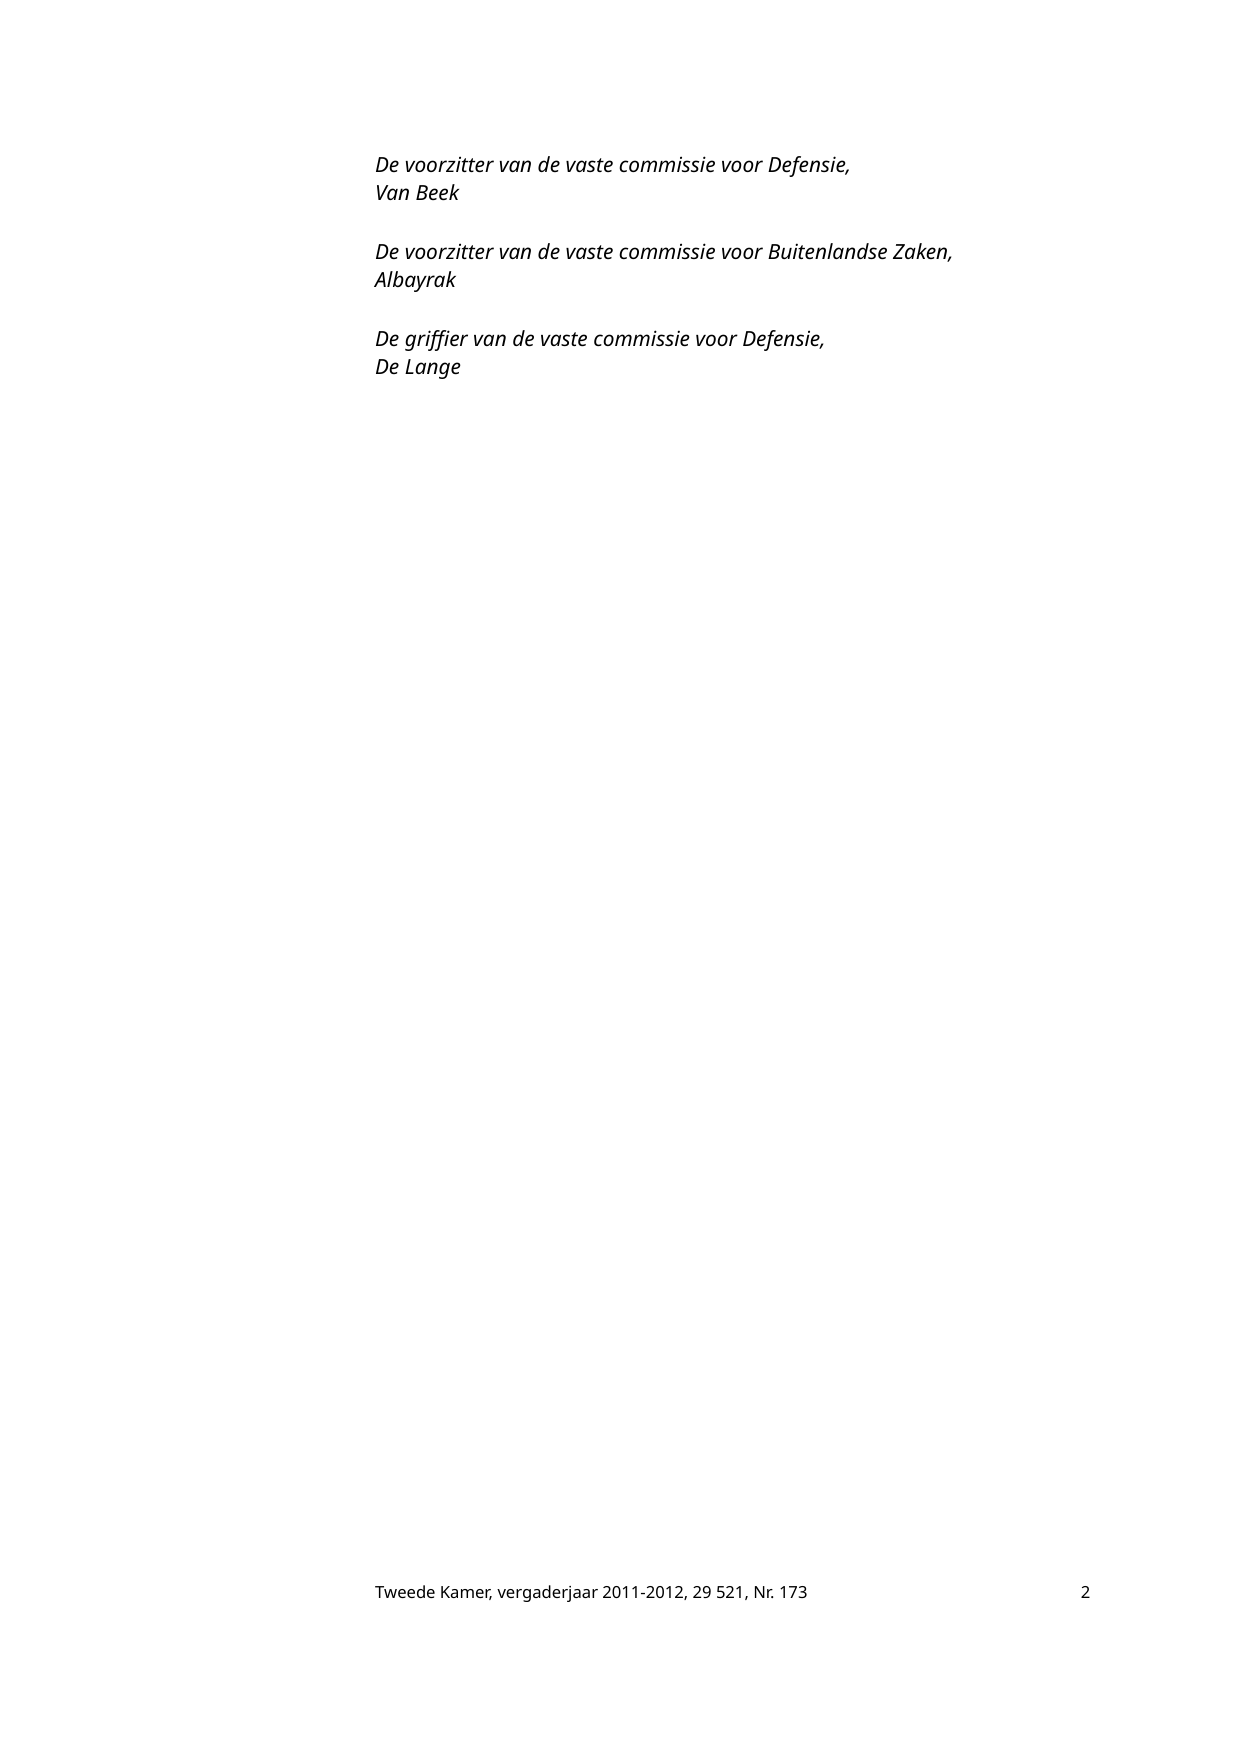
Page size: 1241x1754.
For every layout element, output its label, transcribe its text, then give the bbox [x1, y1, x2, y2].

text De voorzitter van de vaste commissie voor Buitenlandse Zaken, [375, 237, 1090, 265]
text De Lange [375, 352, 1090, 381]
text Albayrak [375, 265, 1090, 294]
text De voorzitter van de vaste commissie voor Defensie, [375, 150, 1090, 178]
text De griffier van de vaste commissie voor Defensie, [375, 324, 1090, 352]
text Van Beek [375, 178, 1090, 207]
